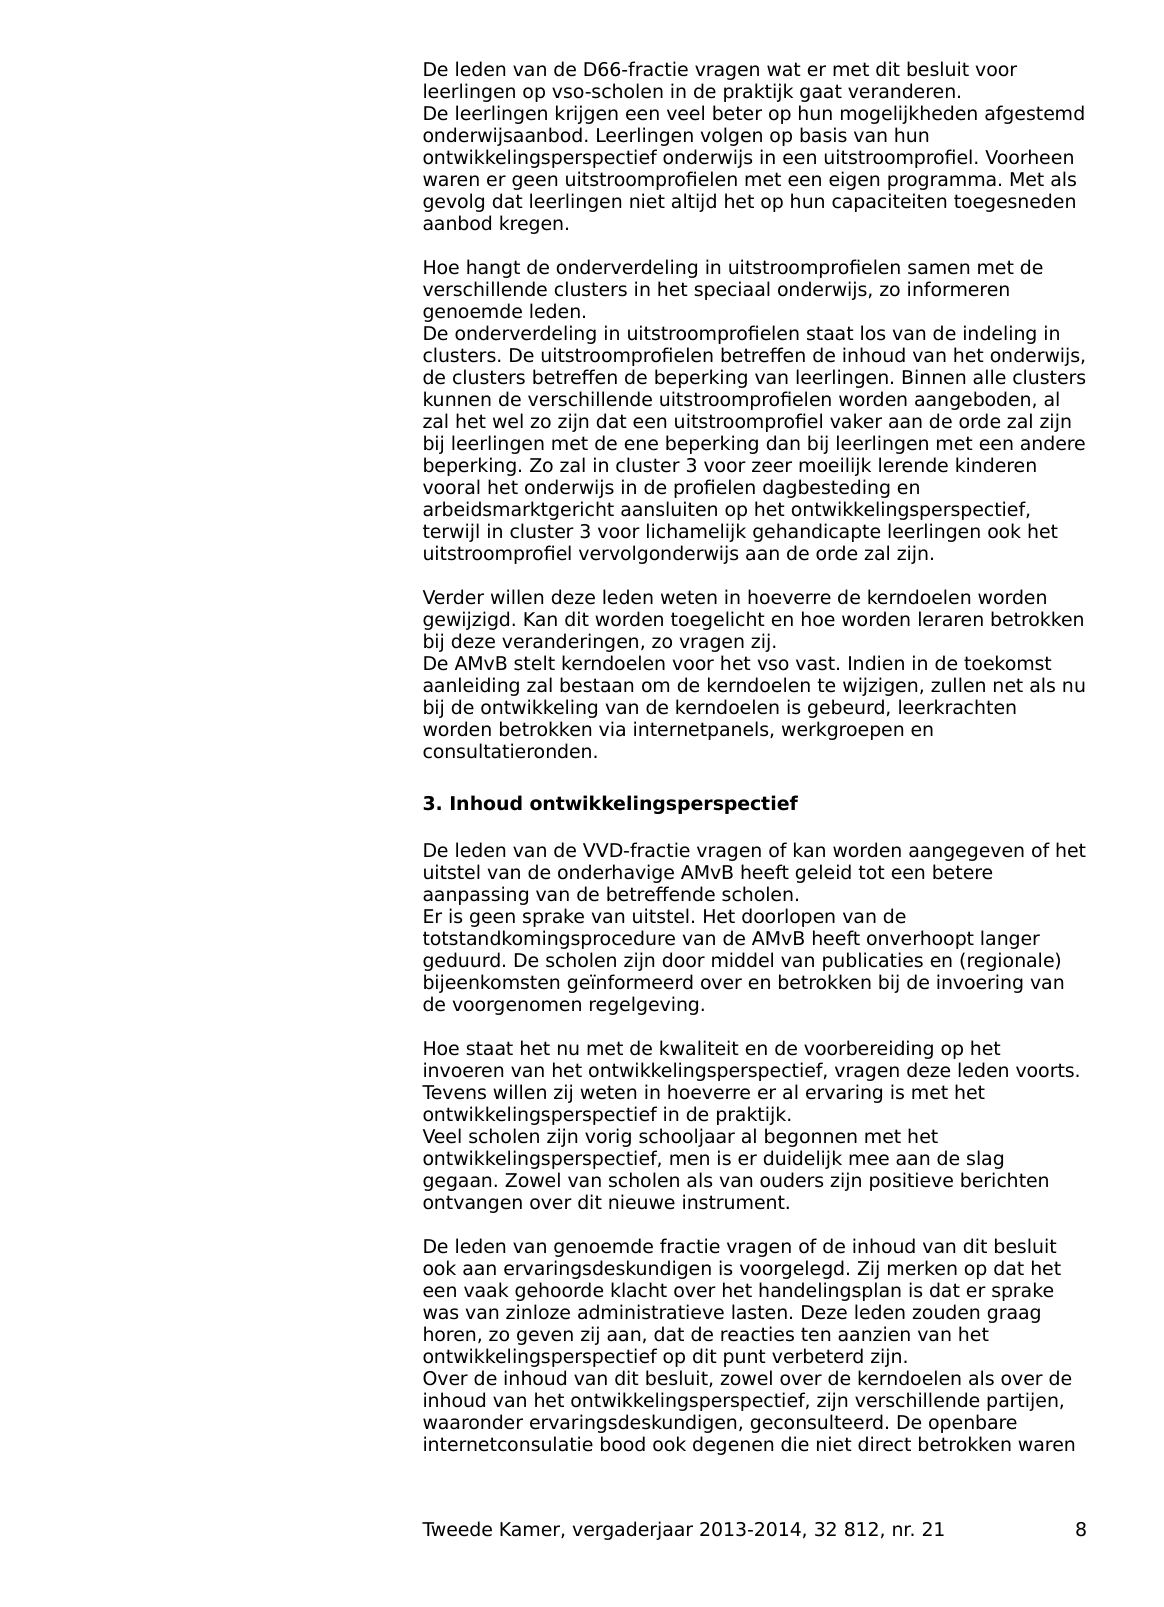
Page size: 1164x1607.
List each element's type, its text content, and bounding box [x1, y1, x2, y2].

subtitle 3. Inhoud ontwikkelingsperspectief [422, 793, 1087, 815]
text De leden van genoemde fractie vragen of de inhoud van dit besluit ook aan ervaringsdeskundigen is voorgelegd. Zij merken op dat het een vaak gehoorde klacht over het handelingsplan is dat er sprake was van zinloze administratieve lasten. Deze leden zouden graag horen, zo geven zij aan, dat de reacties ten aanzien van het ontwikkelingsperspectief op dit punt verbeterd zijn. [422, 1236, 1087, 1368]
text Er is geen sprake van uitstel. Het doorlopen van de totstandkomingsprocedure van de AMvB heeft onverhoopt langer geduurd. De scholen zijn door middel van publicaties en (regionale) bijeenkomsten geïnformeerd over en betrokken bij de invoering van de voorgenomen regelgeving. [422, 906, 1087, 1016]
text Veel scholen zijn vorig schooljaar al begonnen met het ontwikkelingsperspectief, men is er duidelijk mee aan de slag gegaan. Zowel van scholen als van ouders zijn positieve berichten ontvangen over dit nieuwe instrument. [422, 1126, 1087, 1214]
text De AMvB stelt kerndoelen voor het vso vast. Indien in de toekomst aanleiding zal bestaan om de kerndoelen te wijzigen, zullen net als nu bij de ontwikkeling van de kerndoelen is gebeurd, leerkrachten worden betrokken via internetpanels, werkgroepen en consultatieronden. [422, 653, 1087, 763]
text De leerlingen krijgen een veel beter op hun mogelijkheden afgestemd onderwijsaanbod. Leerlingen volgen op basis van hun ontwikkelingsperspectief onderwijs in een uitstroomprofiel. Voorheen waren er geen uitstroomprofielen met een eigen programma. Met als gevolg dat leerlingen niet altijd het op hun capaciteiten toegesneden aanbod kregen. [422, 103, 1087, 235]
text De leden van de D66-fractie vragen wat er met dit besluit voor leerlingen op vso-scholen in de praktijk gaat veranderen. [422, 59, 1087, 103]
text Verder willen deze leden weten in hoeverre de kerndoelen worden gewijzigd. Kan dit worden toegelicht en hoe worden leraren betrokken bij deze veranderingen, zo vragen zij. [422, 587, 1087, 653]
text De onderverdeling in uitstroomprofielen staat los van de indeling in clusters. De uitstroomprofielen betreffen de inhoud van het onderwijs, de clusters betreffen de beperking van leerlingen. Binnen alle clusters kunnen de verschillende uitstroomprofielen worden aangeboden, al zal het wel zo zijn dat een uitstroomprofiel vaker aan de orde zal zijn bij leerlingen met de ene beperking dan bij leerlingen met een andere beperking. Zo zal in cluster 3 voor zeer moeilijk lerende kinderen vooral het onderwijs in de profielen dagbesteding en arbeidsmarktgericht aansluiten op het ontwikkelingsperspectief, terwijl in cluster 3 voor lichamelijk gehandicapte leerlingen ook het uitstroomprofiel vervolgonderwijs aan de orde zal zijn. [422, 323, 1087, 565]
text Hoe staat het nu met de kwaliteit en de voorbereiding op het invoeren van het ontwikkelingsperspectief, vragen deze leden voorts. Tevens willen zij weten in hoeverre er al ervaring is met het ontwikkelingsperspectief in de praktijk. [422, 1038, 1087, 1126]
text Over de inhoud van dit besluit, zowel over de kerndoelen als over de inhoud van het ontwikkelingsperspectief, zijn verschillende partijen, waaronder ervaringsdeskundigen, geconsulteerd. De openbare internetconsulatie bood ook degenen die niet direct betrokken waren [422, 1368, 1087, 1456]
text Hoe hangt de onderverdeling in uitstroomprofielen samen met de verschillende clusters in het speciaal onderwijs, zo informeren genoemde leden. [422, 257, 1087, 323]
text De leden van de VVD-fractie vragen of kan worden aangegeven of het uitstel van de onderhavige AMvB heeft geleid tot een betere aanpassing van de betreffende scholen. [422, 840, 1087, 906]
